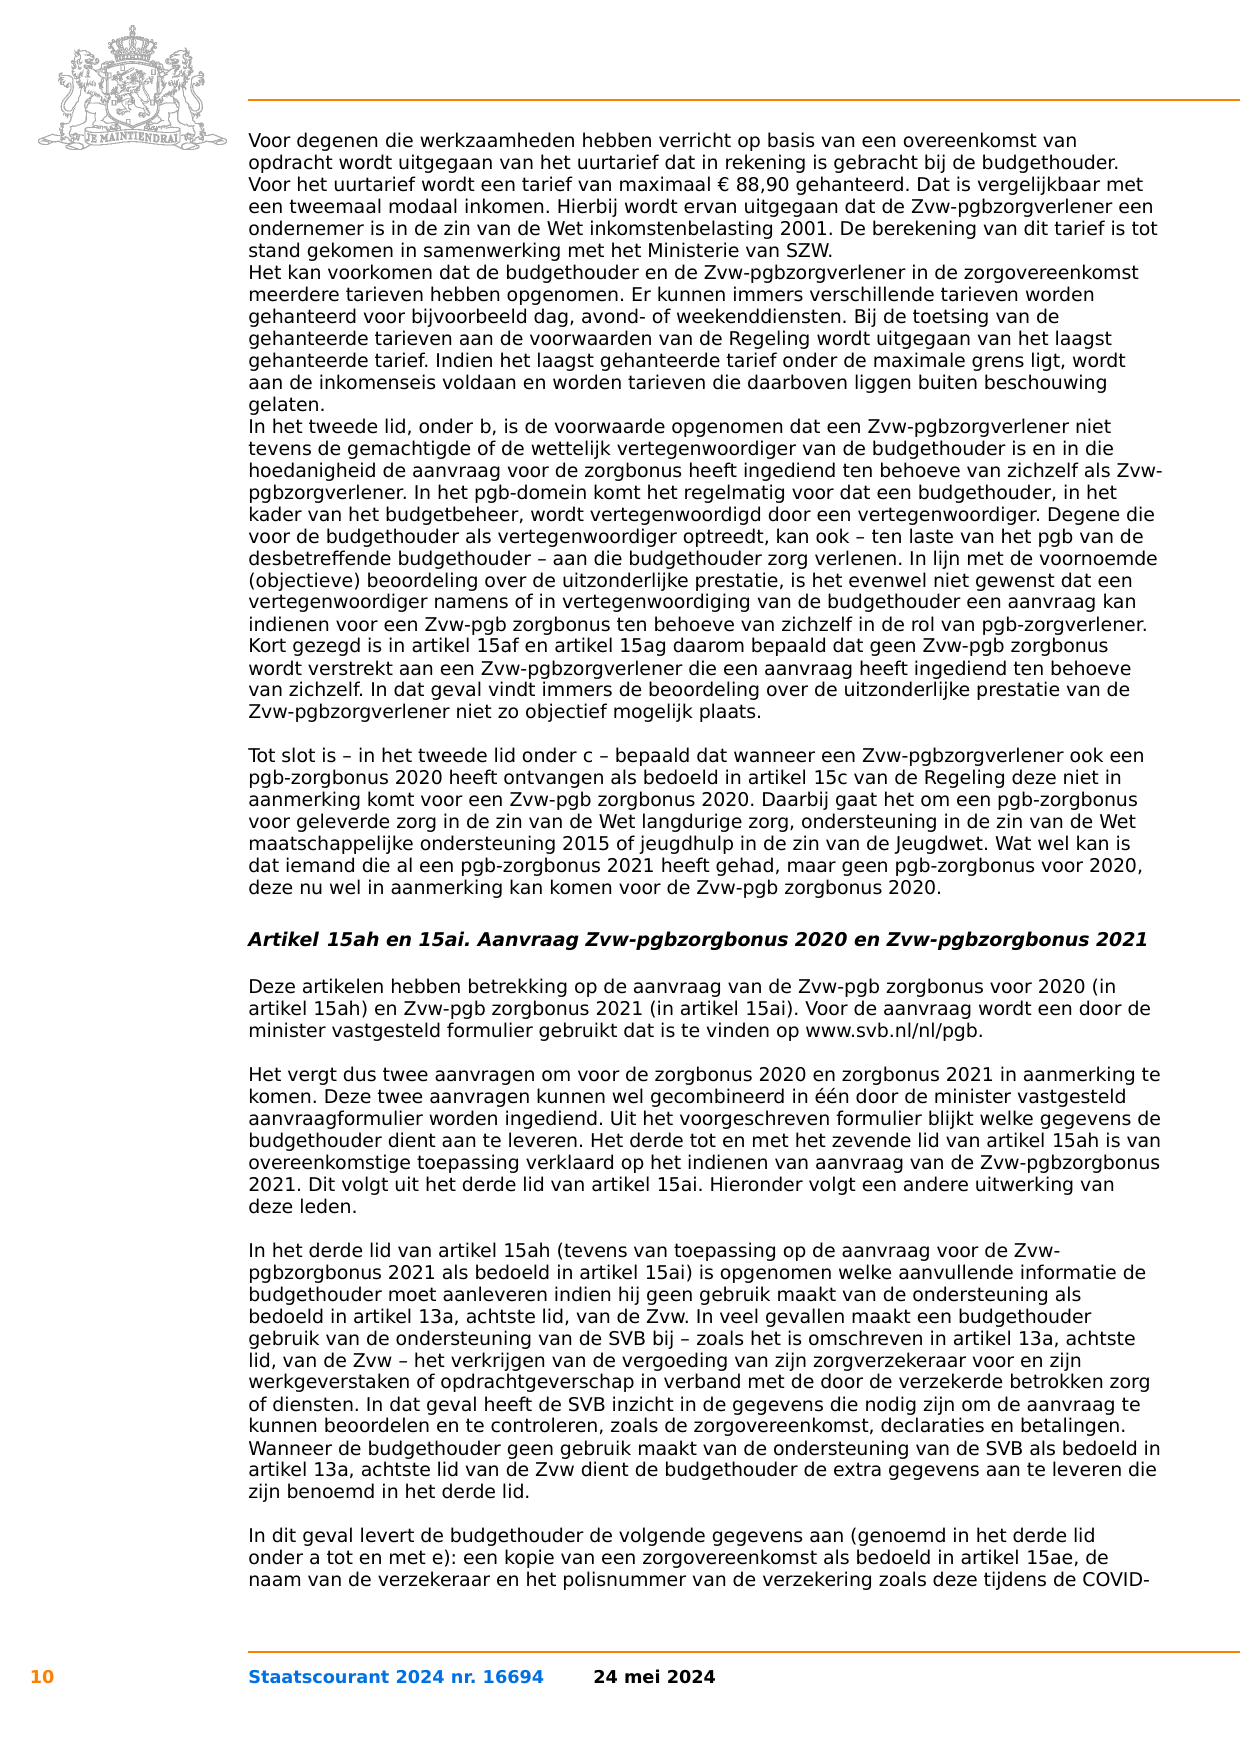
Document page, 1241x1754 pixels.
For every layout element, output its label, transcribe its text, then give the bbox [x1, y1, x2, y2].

text In dit geval levert de budgethouder de volgende gegevens aan (genoemd in het derde lid onder a tot en met e): een kopie van een zorgovereenkomst als bedoeld in artikel 15ae, de naam van de verzekeraar en het polisnummer van de verzekering zoals deze tijdens de COVID- [248, 1525, 1163, 1591]
text Deze artikelen hebben betrekking op de aanvraag van de Zvw-pgb zorgbonus voor 2020 (in artikel 15ah) en Zvw-pgb zorgbonus 2021 (in artikel 15ai). Voor de aanvraag wordt een door de minister vastgesteld formulier gebruikt dat is te vinden op www.svb.nl/nl/pgb. [248, 976, 1163, 1042]
text Tot slot is – in het tweede lid onder c – bepaald dat wanneer een Zvw-pgbzorgverlener ook een pgb-zorgbonus 2020 heeft ontvangen als bedoeld in artikel 15c van de Regeling deze niet in aanmerking komt voor een Zvw-pgb zorgbonus 2020. Daarbij gaat het om een pgb-zorgbonus voor geleverde zorg in de zin van de Wet langdurige zorg, ondersteuning in de zin van de Wet maatschappelijke ondersteuning 2015 of jeugdhulp in de zin van de Jeugdwet. Wat wel kan is dat iemand die al een pgb-zorgbonus 2021 heeft gehad, maar geen pgb-zorgbonus voor 2020, deze nu wel in aanmerking kan komen voor de Zvw-pgb zorgbonus 2020. [248, 745, 1163, 899]
text Voor degenen die werkzaamheden hebben verricht op basis van een overeenkomst van opdracht wordt uitgegaan van het uurtarief dat in rekening is gebracht bij de budgethouder. Voor het uurtarief wordt een tarief van maximaal € 88,90 gehanteerd. Dat is vergelijkbaar met een tweemaal modaal inkomen. Hierbij wordt ervan uitgegaan dat de Zvw-pgbzorgverlener een ondernemer is in de zin van de Wet inkomstenbelasting 2001. De berekening van dit tarief is tot stand gekomen in samenwerking met het Ministerie van SZW. [248, 130, 1163, 262]
text Het kan voorkomen dat de budgethouder en de Zvw-pgbzorgverlener in de zorgovereenkomst meerdere tarieven hebben opgenomen. Er kunnen immers verschillende tarieven worden gehanteerd voor bijvoorbeeld dag, avond- of weekenddiensten. Bij de toetsing van de gehanteerde tarieven aan de voorwaarden van de Regeling wordt uitgegaan van het laagst gehanteerde tarief. Indien het laagst gehanteerde tarief onder de maximale grens ligt, wordt aan de inkomenseis voldaan en worden tarieven die daarboven liggen buiten beschouwing gelaten. [248, 262, 1163, 416]
text In het derde lid van artikel 15ah (tevens van toepassing op de aanvraag voor de Zvw-pgbzorgbonus 2021 als bedoeld in artikel 15ai) is opgenomen welke aanvullende informatie de budgethouder moet aanleveren indien hij geen gebruik maakt van de ondersteuning als bedoeld in artikel 13a, achtste lid, van de Zvw. In veel gevallen maakt een budgethouder gebruik van de ondersteuning van de SVB bij – zoals het is omschreven in artikel 13a, achtste lid, van de Zvw – het verkrijgen van de vergoeding van zijn zorgverzekeraar voor en zijn werkgeverstaken of opdrachtgeverschap in verband met de door de verzekerde betrokken zorg of diensten. In dat geval heeft de SVB inzicht in de gegevens die nodig zijn om de aanvraag te kunnen beoordelen en te controleren, zoals de zorgovereenkomst, declaraties en betalingen. Wanneer de budgethouder geen gebruik maakt van de ondersteuning van de SVB als bedoeld in artikel 13a, achtste lid van de Zvw dient de budgethouder de extra gegevens aan te leveren die zijn benoemd in het derde lid. [248, 1239, 1163, 1503]
text In het tweede lid, onder b, is de voorwaarde opgenomen dat een Zvw-pgbzorgverlener niet tevens de gemachtigde of de wettelijk vertegenwoordiger van de budgethouder is en in die hoedanigheid de aanvraag voor de zorgbonus heeft ingediend ten behoeve van zichzelf als Zvw-pgbzorgverlener. In het pgb-domein komt het regelmatig voor dat een budgethouder, in het kader van het budgetbeheer, wordt vertegenwoordigd door een vertegenwoordiger. Degene die voor de budgethouder als vertegenwoordiger optreedt, kan ook – ten laste van het pgb van de desbetreffende budgethouder – aan die budgethouder zorg verlenen. In lijn met de voornoemde (objectieve) beoordeling over de uitzonderlijke prestatie, is het evenwel niet gewenst dat een vertegenwoordiger namens of in vertegenwoordiging van de budgethouder een aanvraag kan indienen voor een Zvw-pgb zorgbonus ten behoeve van zichzelf in de rol van pgb-zorgverlener. Kort gezegd is in artikel 15af en artikel 15ag daarom bepaald dat geen Zvw-pgb zorgbonus wordt verstrekt aan een Zvw-pgbzorgverlener die een aanvraag heeft ingediend ten behoeve van zichzelf. In dat geval vindt immers de beoordeling over de uitzonderlijke prestatie van de Zvw-pgbzorgverlener niet zo objectief mogelijk plaats. [248, 416, 1163, 723]
text Het vergt dus twee aanvragen om voor de zorgbonus 2020 en zorgbonus 2021 in aanmerking te komen. Deze twee aanvragen kunnen wel gecombineerd in één door de minister vastgesteld aanvraagformulier worden ingediend. Uit het voorgeschreven formulier blijkt welke gegevens de budgethouder dient aan te leveren. Het derde tot en met het zevende lid van artikel 15ah is van overeenkomstige toepassing verklaard op het indienen van aanvraag van de Zvw-pgbzorgbonus 2021. Dit volgt uit het derde lid van artikel 15ai. Hieronder volgt een andere uitwerking van deze leden. [248, 1064, 1163, 1218]
picture [38, 25, 227, 150]
subtitle Artikel 15ah en 15ai. Aanvraag Zvw-pgbzorgbonus 2020 en Zvw-pgbzorgbonus 2021 [248, 929, 1163, 951]
